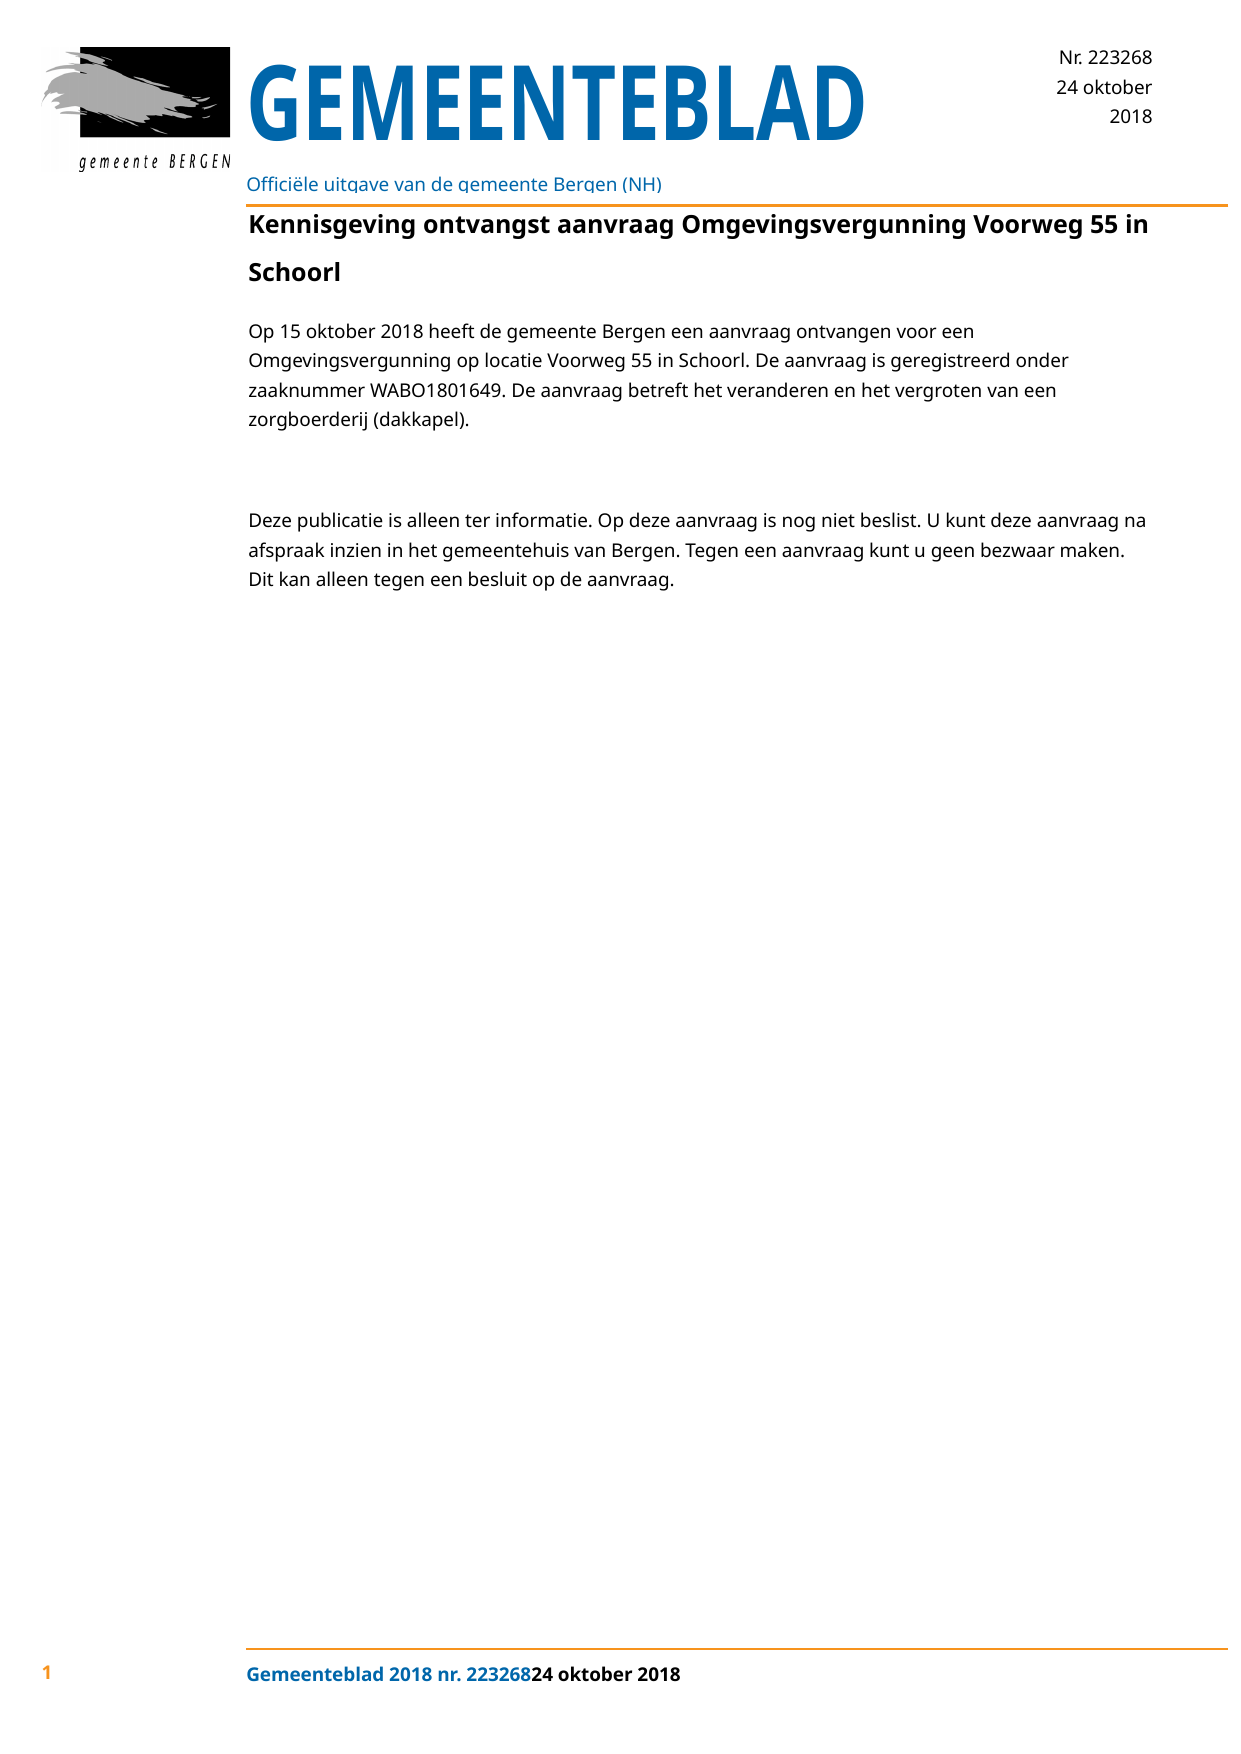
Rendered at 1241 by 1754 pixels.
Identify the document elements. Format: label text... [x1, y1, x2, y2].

text Deze publicatie is alleen ter informatie. Op deze aanvraag is nog niet beslist. U kunt deze aanvraag na afspraak inzien in het gemeentehuis van Bergen. Tegen een aanvraag kunt u geen bezwaar maken. Dit kan alleen tegen een besluit op de aanvraag. [248, 507, 1152, 592]
picture [41, 47, 231, 172]
text Kennisgeving ontvangst aanvraag Omgevingsvergunning Voorweg 55 in Schoorl [248, 207, 1152, 288]
text Op 15 oktober 2018 heeft de gemeente Bergen een aanvraag ontvangen voor een Omgevingsvergunning op locatie Voorweg 55 in Schoorl. De aanvraag is geregistreerd onder zaaknummer WABO1801649. De aanvraag betreft het veranderen en het vergroten van een zorgboerderij (dakkapel). [248, 318, 1152, 432]
